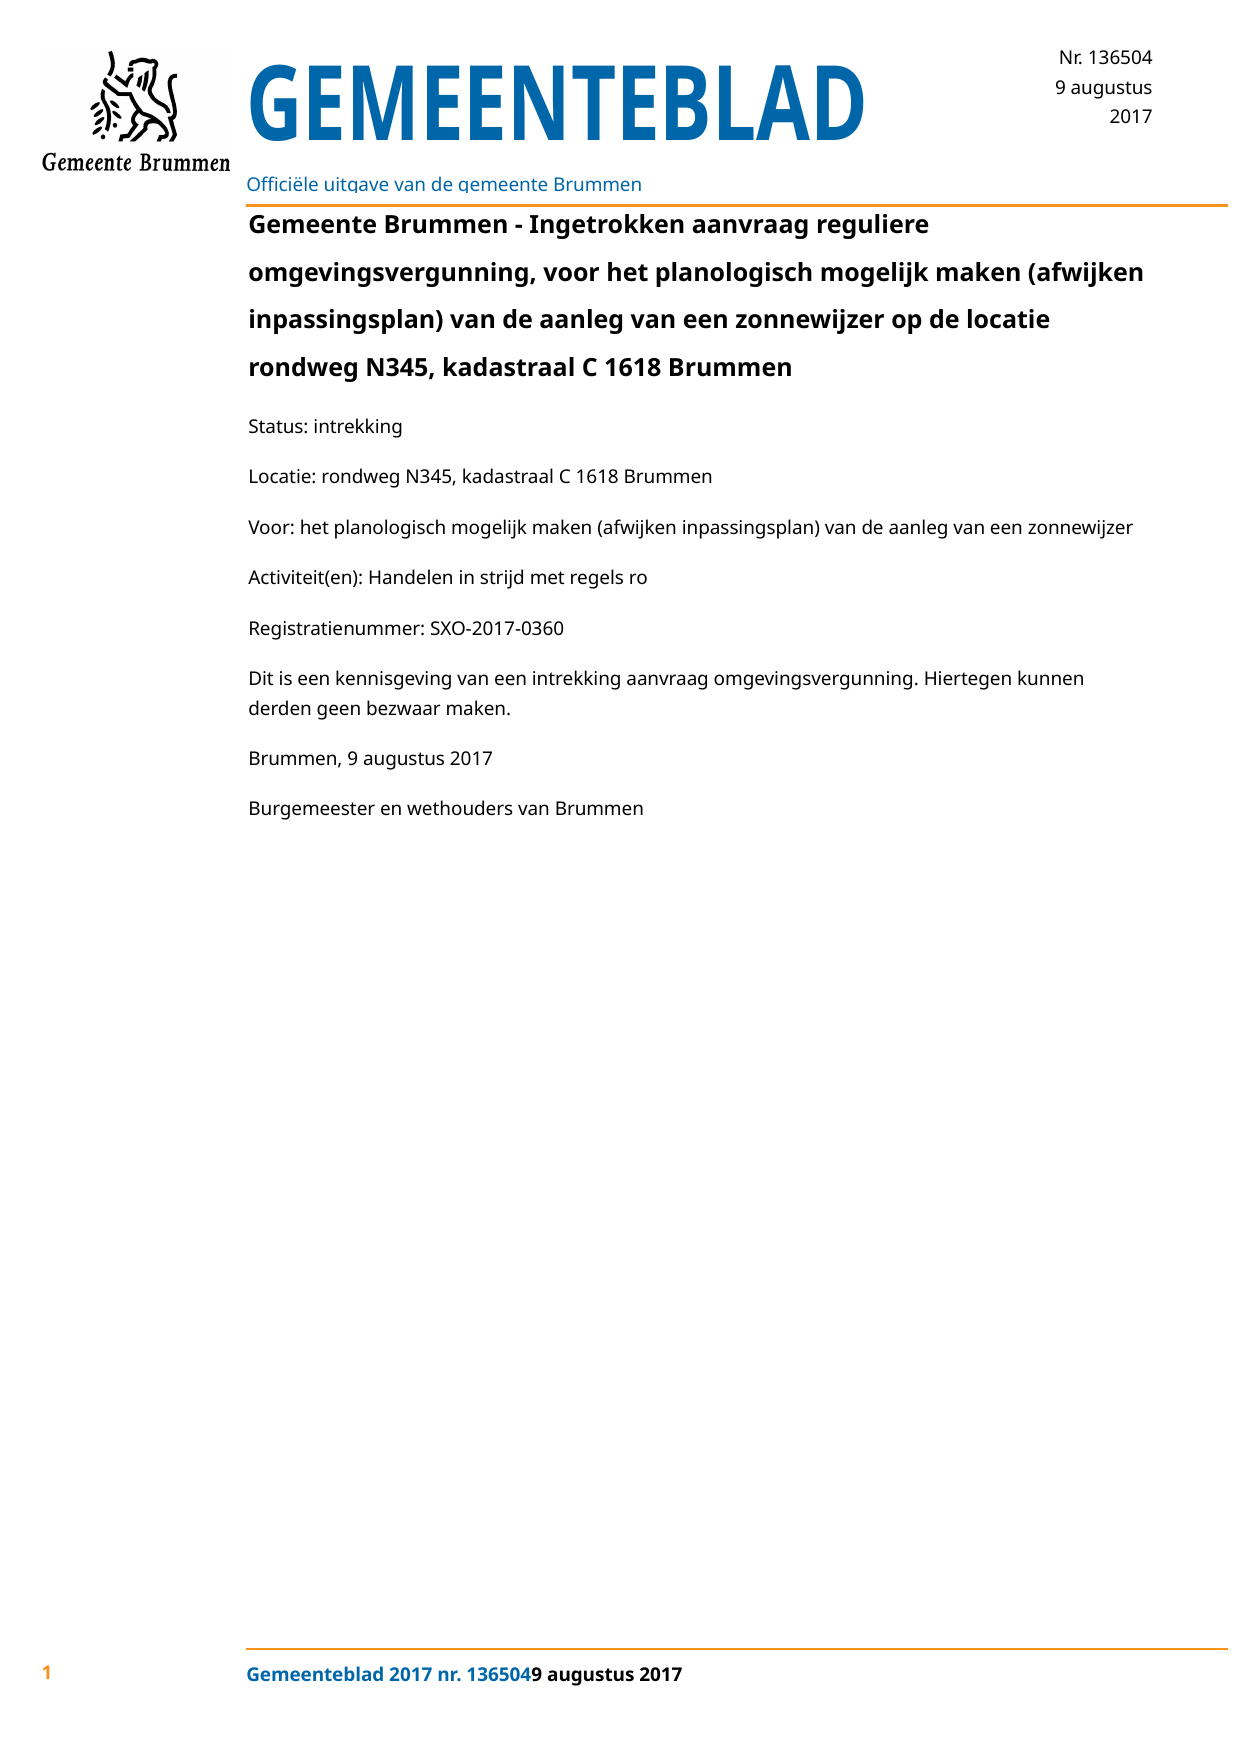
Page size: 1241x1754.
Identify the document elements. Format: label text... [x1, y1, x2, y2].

text Voor: het planologisch mogelijk maken (afwijken inpassingsplan) van de aanleg van een zonnewijzer [248, 514, 1152, 540]
text Brummen, 9 augustus 2017 [248, 745, 1152, 771]
text Locatie: rondweg N345, kadastraal C 1618 Brummen [248, 463, 1152, 489]
text Burgemeester en wethouders van Brummen [248, 796, 1152, 821]
text Registratienummer: SXO-2017-0360 [248, 615, 1152, 641]
text Activiteit(en): Handelen in strijd met regels ro [248, 564, 1152, 590]
text Status: intrekking [248, 413, 1152, 439]
picture [41, 47, 231, 172]
text Gemeente Brummen - Ingetrokken aanvraag reguliere omgevingsvergunning, voor het planologisch mogelijk maken (afwijken inpassingsplan) van de aanleg van een zonnewijzer op de locatie rondweg N345, kadastraal C 1618 Brummen [248, 207, 1152, 384]
text Dit is een kennisgeving van een intrekking aanvraag omgevingsvergunning. Hiertegen kunnen derden geen bezwaar maken. [248, 665, 1152, 721]
